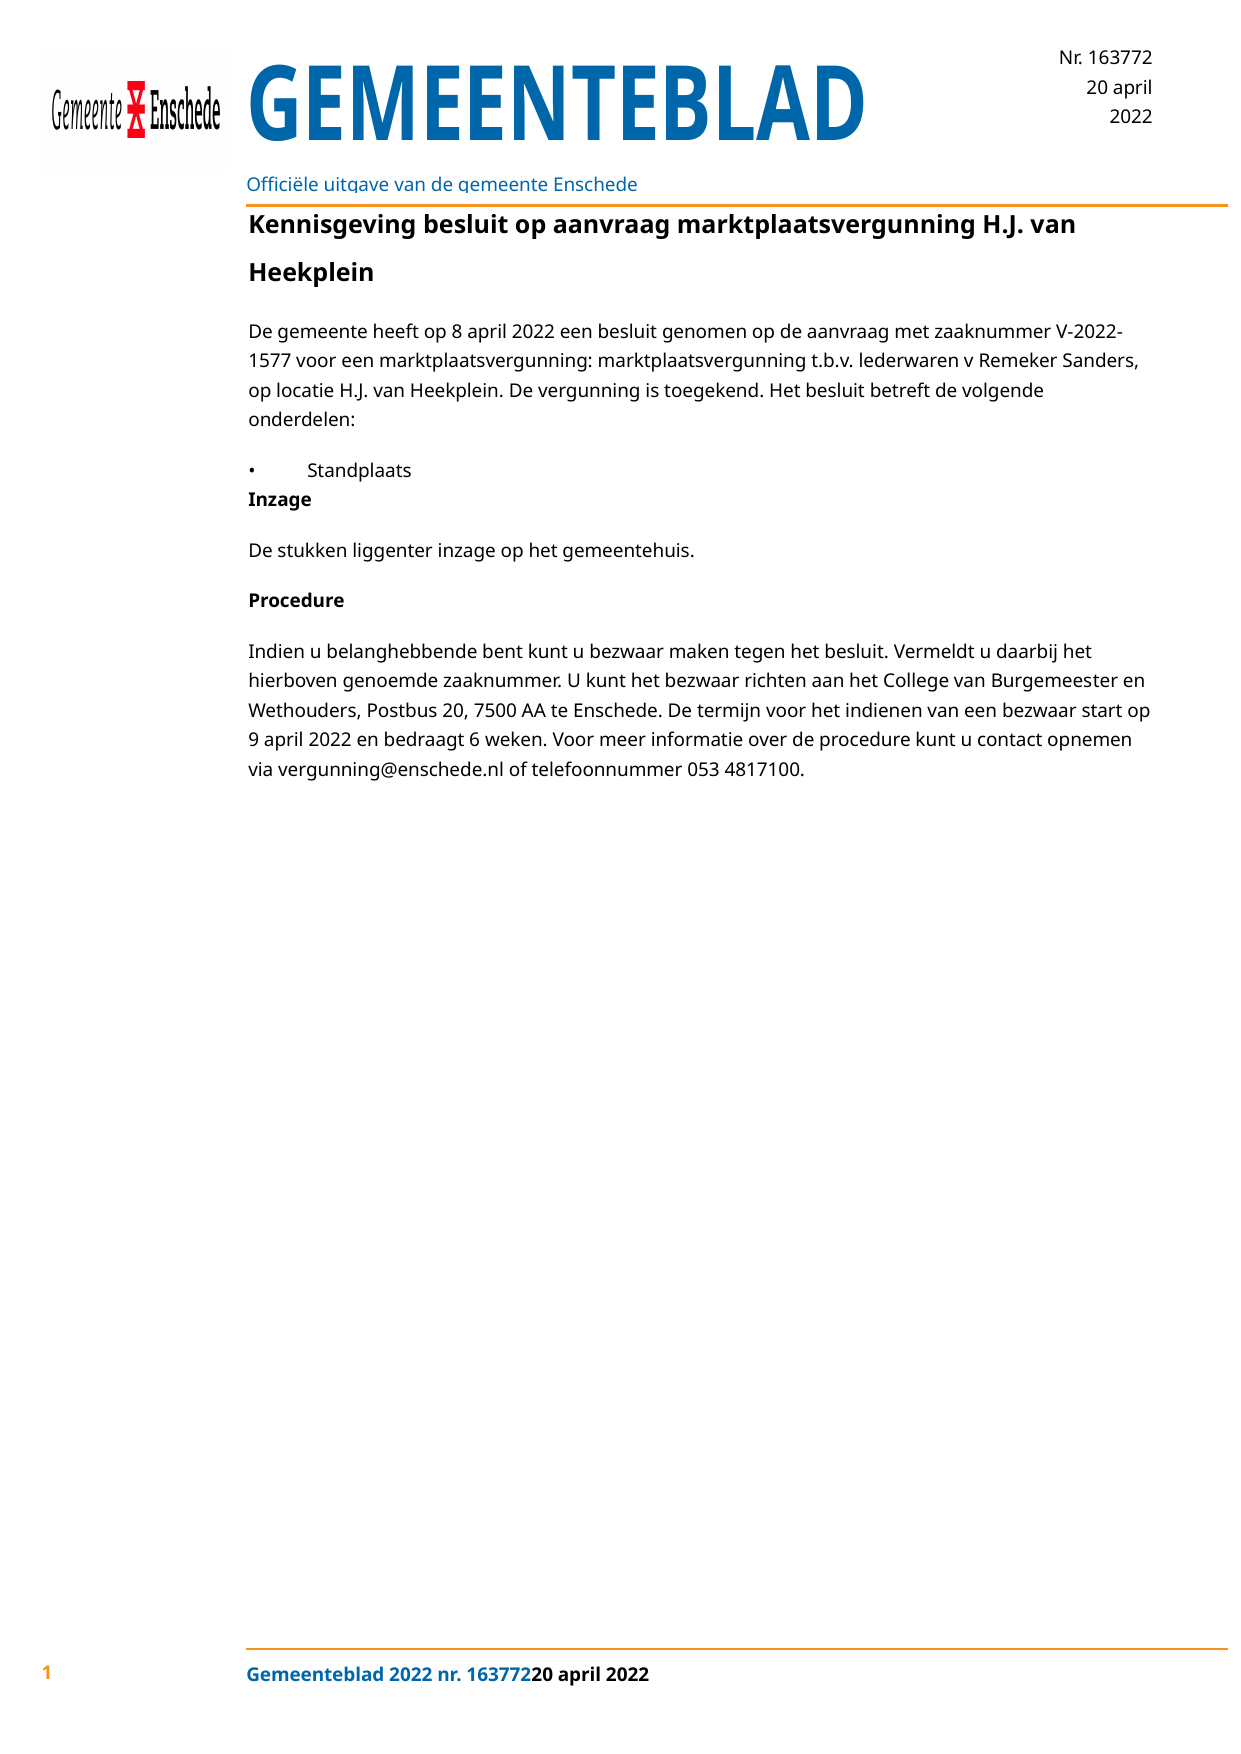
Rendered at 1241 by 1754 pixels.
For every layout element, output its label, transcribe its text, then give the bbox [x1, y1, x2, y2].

picture [41, 47, 231, 172]
text De gemeente heeft op 8 april 2022 een besluit genomen op de aanvraag met zaaknummer V-2022-1577 voor een marktplaatsvergunning: marktplaatsvergunning t.b.v. lederwaren v Remeker Sanders, op locatie H.J. van Heekplein. De vergunning is toegekend. Het besluit betreft de volgende onderdelen: [248, 318, 1152, 432]
text Procedure [248, 587, 1152, 613]
text Kennisgeving besluit op aanvraag marktplaatsvergunning H.J. van Heekplein [248, 207, 1152, 288]
list Standplaats [248, 457, 1152, 483]
text Inzage [248, 487, 1152, 512]
text Indien u belanghebbende bent kunt u bezwaar maken tegen het besluit. Vermeldt u daarbij het hierboven genoemde zaaknummer. U kunt het bezwaar richten aan het College van Burgemees­ter en Wethouders, Postbus 20, 7500 AA te Enschede. De termijn voor het indienen van een bezwaar start op 9 april 2022 en bedraagt 6 weken. Voor meer informatie over de procedure kunt u contact opnemen via vergunning@enschede.nl of telefoonnummer 053 4817100. [248, 638, 1152, 782]
text De stukken liggenter inzage op het gemeentehuis. [248, 537, 1152, 563]
